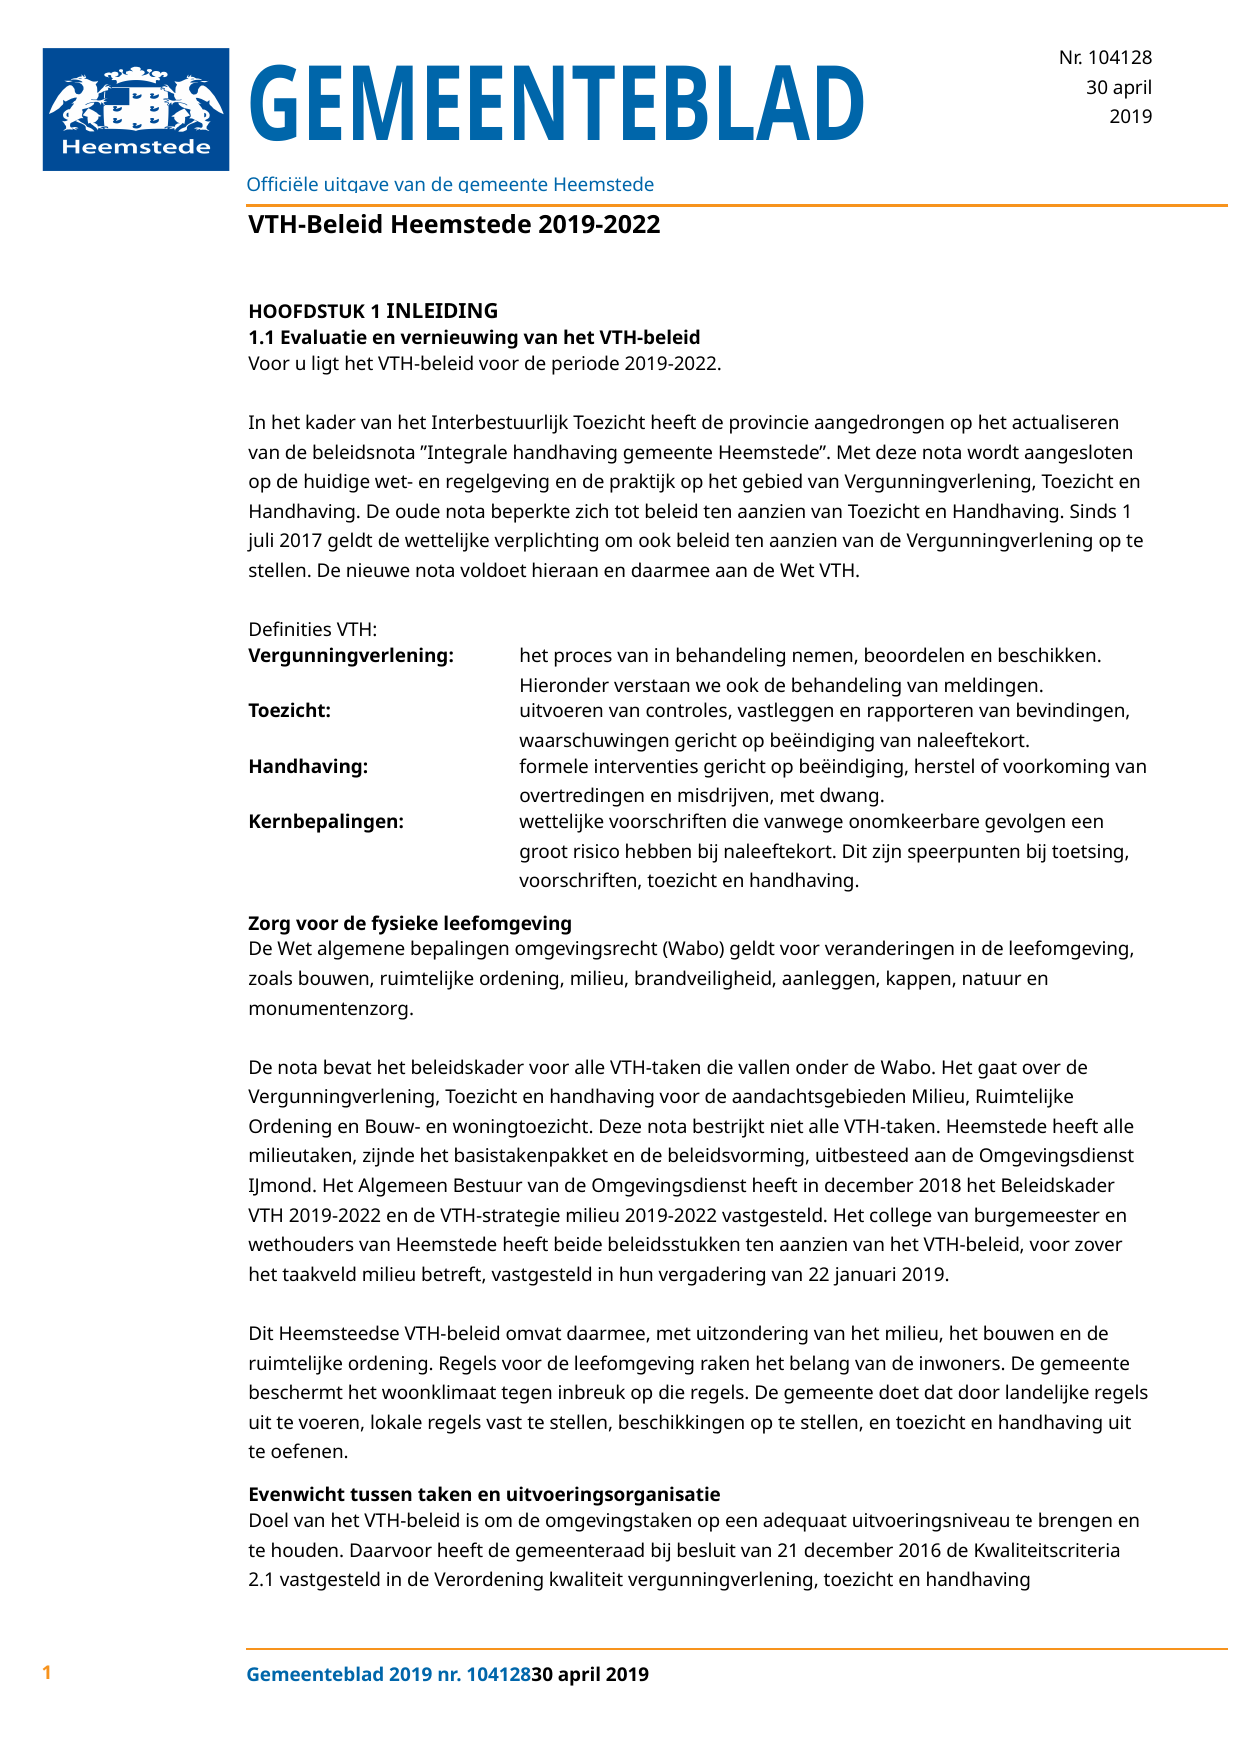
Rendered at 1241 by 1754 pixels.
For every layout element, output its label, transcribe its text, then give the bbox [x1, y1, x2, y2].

text De Wet algemene bepalingen omgevingsrecht (Wabo) geldt voor veranderingen in de leefomgeving, zoals bouwen, ruimtelijke ordening, milieu, brandveiligheid, aanleggen, kappen, natuur en monumentenzorg. [248, 936, 1152, 1021]
text De nota bevat het beleidskader voor alle VTH-taken die vallen onder de Wabo. Het gaat over de Vergunningverlening, Toezicht en handhaving voor de aandachtsgebieden Milieu, Ruimtelijke Ordening en Bouw- en woningtoezicht. Deze nota bestrijkt niet alle VTH-taken. Heemstede heeft alle milieutaken, zijnde het basistakenpakket en de beleidsvorming, uitbesteed aan de Omgevingsdienst IJmond. Het Algemeen Bestuur van de Omgevingsdienst heeft in december 2018 het Beleidskader VTH 2019-2022 en de VTH-strategie milieu 2019-2022 vastgesteld. Het college van burgemeester en wethouders van Heemstede heeft beide beleidsstukken ten aanzien van het VTH-beleid, voor zover het taakveld milieu betreft, vastgesteld in hun vergadering van 22 januari 2019. [248, 1054, 1152, 1287]
text Voor u ligt het VTH-beleid voor de periode 2019-2022. [248, 350, 1152, 376]
table_cell Toezicht: [248, 698, 519, 753]
text VTH-Beleid Heemstede 2019-2022 [248, 207, 1152, 241]
text Zorg voor de fysieke leefomgeving [248, 910, 1152, 936]
text 1.1 Evaluatie en vernieuwing van het VTH-beleid [248, 324, 1152, 350]
text Evenwicht tussen taken en uitvoeringsorganisatie [248, 1482, 1152, 1507]
table_cell Vergunningverlening: [248, 642, 519, 698]
text In het kader van het Interbestuurlijk Toezicht heeft de provincie aangedrongen op het actualiseren van de beleidsnota ”Integrale handhaving gemeente Heemstede”. Met deze nota wordt aangesloten op de huidige wet- en regelgeving en de praktijk op het gebied van Vergunningverlening, Toezicht en Handhaving. De oude nota beperkte zich tot beleid ten aanzien van Toezicht en Handhaving. Sinds 1 juli 2017 geldt de wettelijke verplichting om ook beleid ten aanzien van de Vergunningverlening op te stellen. De nieuwe nota voldoet hieraan en daarmee aan de Wet VTH. [248, 409, 1152, 583]
text Doel van het VTH-beleid is om de omgevingstaken op een adequaat uitvoeringsniveau te brengen en te houden. Daarvoor heeft de gemeenteraad bij besluit van 21 december 2016 de Kwaliteitscriteria 2.1 vastgesteld in de Verordening kwaliteit vergunningverlening, toezicht en handhaving [248, 1507, 1152, 1592]
picture [41, 47, 231, 172]
table_cell wettelijke voorschriften die vanwege onomkeerbare gevolgen een groot risico hebben bij naleeftekort. Dit zijn speerpunten bij toetsing, voorschriften, toezicht en handhaving. [519, 808, 1152, 893]
table_cell Kernbepalingen: [248, 808, 519, 893]
table_header Definities VTH: [248, 617, 519, 642]
text HOOFDSTUK 1 INLEIDING [248, 296, 1152, 324]
table_cell formele interventies gericht op beëindiging, herstel of voorkoming van overtredingen en misdrijven, met dwang. [519, 753, 1152, 808]
table_cell Handhaving: [248, 753, 519, 808]
table_header [519, 617, 1152, 642]
table_cell het proces van in behandeling nemen, beoordelen en beschikken. Hieronder verstaan we ook de behandeling van meldingen. [519, 642, 1152, 698]
text Dit Heemsteedse VTH-beleid omvat daarmee, met uitzondering van het milieu, het bouwen en de ruimtelijke ordening. Regels voor de leefomgeving raken het belang van de inwoners. De gemeente beschermt het woonklimaat tegen inbreuk op die regels. De gemeente doet dat door landelijke regels uit te voeren, lokale regels vast te stellen, beschikkingen op te stellen, en toezicht en handhaving uit te oefenen. [248, 1320, 1152, 1464]
table_cell uitvoeren van controles, vastleggen en rapporteren van bevindingen, waarschuwingen gericht op beëindiging van naleeftekort. [519, 698, 1152, 753]
